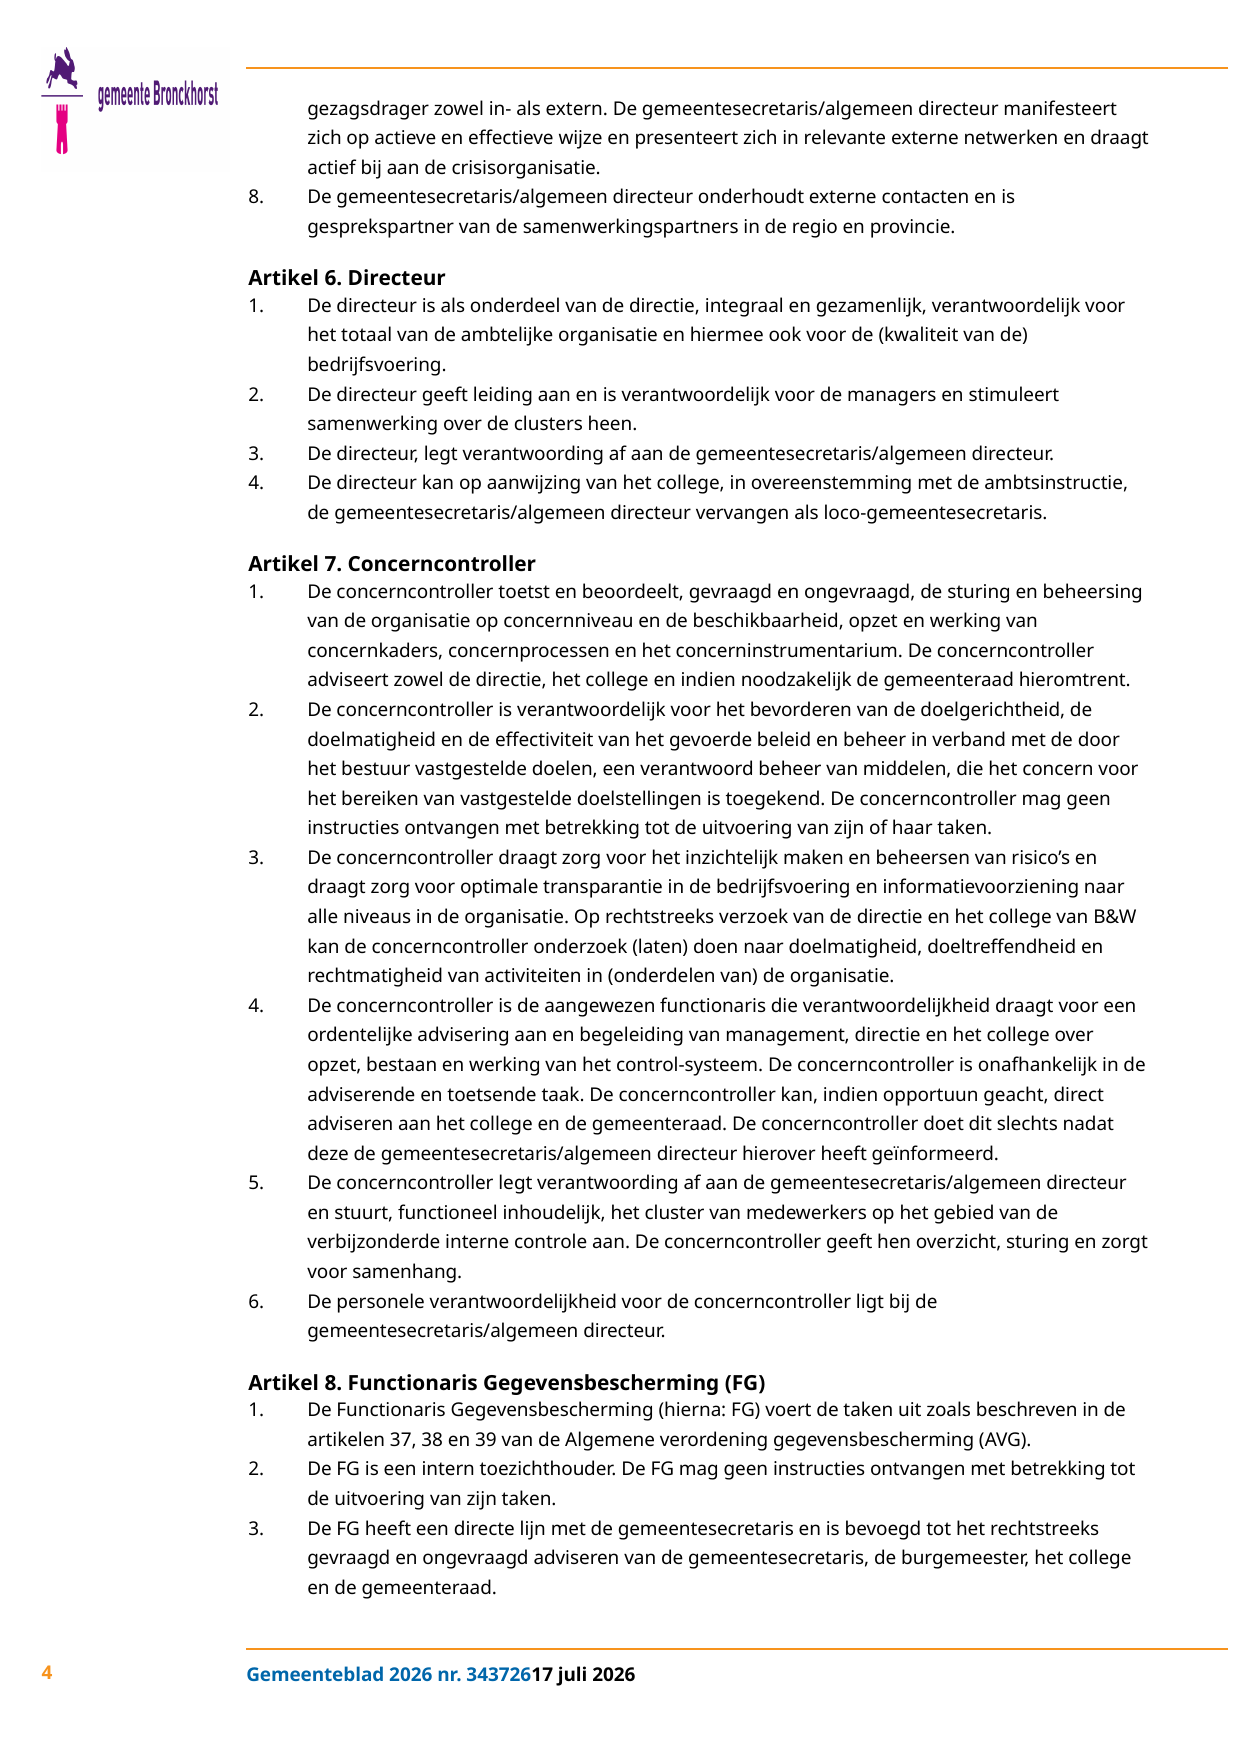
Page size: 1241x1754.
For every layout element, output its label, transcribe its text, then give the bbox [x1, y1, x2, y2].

picture [41, 47, 231, 172]
list De FG is een intern toezichthouder. De FG mag geen instructies ontvangen met betrekking tot de uitvoering van zijn taken. [248, 1456, 1152, 1511]
list De concerncontroller is verantwoordelijk voor het bevorderen van de doelgerichtheid, de doelmatigheid en de effectiviteit van het gevoerde beleid en beheer in verband met de door het bestuur vastgestelde doelen, een verantwoord beheer van middelen, die het concern voor het bereiken van vastgestelde doelstellingen is toegekend. De concerncontroller mag geen instructies ontvangen met betrekking tot de uitvoering van zijn of haar taken. [248, 696, 1152, 840]
text Artikel 8. Functionaris Gegevensbescherming (FG) [248, 1368, 1152, 1396]
text Artikel 6. Directeur [248, 263, 1152, 292]
text Artikel 7. Concerncontroller [248, 549, 1152, 578]
list De FG heeft een directe lijn met de gemeentesecretaris en is bevoegd tot het rechtstreeks gevraagd en ongevraagd adviseren van de gemeentesecretaris, de burgemeester, het college en de gemeenteraad. [248, 1515, 1152, 1599]
list De concerncontroller draagt zorg voor het inzichtelijk maken en beheersen van risico’s en draagt zorg voor optimale transparantie in de bedrijfsvoering en informatievoorziening naar alle niveaus in de organisatie. Op rechtstreeks verzoek van de directie en het college van B&W kan de concerncontroller onderzoek (laten) doen naar doelmatigheid, doeltreffendheid en rechtmatigheid van activiteiten in (onderdelen van) de organisatie. [248, 844, 1152, 988]
list De directeur, legt verantwoording af aan de gemeentesecretaris/algemeen directeur. [248, 440, 1152, 466]
list De concerncontroller is de aangewezen functionaris die verantwoordelijkheid draagt voor een ordentelijke advisering aan en begeleiding van management, directie en het college over opzet, bestaan en werking van het control-systeem. De concerncontroller is onafhankelijk in de adviserende en toetsende taak. De concerncontroller kan, indien opportuun geacht, direct adviseren aan het college en de gemeenteraad. De concerncontroller doet dit slechts nadat deze de gemeentesecretaris/algemeen directeur hierover heeft geïnformeerd. [248, 992, 1152, 1166]
list De directeur kan op aanwijzing van het college, in overeenstemming met de ambtsinstructie, de gemeentesecretaris/algemeen directeur vervangen als loco-gemeentesecretaris. [248, 469, 1152, 525]
list De directeur geeft leiding aan en is verantwoordelijk voor de managers en stimuleert samenwerking over de clusters heen. [248, 381, 1152, 436]
list De concerncontroller legt verantwoording af aan de gemeentesecretaris/algemeen directeur en stuurt, functioneel inhoudelijk, het cluster van medewerkers op het gebied van de verbijzonderde interne controle aan. De concerncontroller geeft hen overzicht, sturing en zorgt voor samenhang. [248, 1169, 1152, 1284]
list De directeur is als onderdeel van de directie, integraal en gezamenlijk, verantwoordelijk voor het totaal van de ambtelijke organisatie en hiermee ook voor de (kwaliteit van de) bedrijfsvoering. [248, 292, 1152, 377]
list De gemeentesecretaris/algemeen directeur onderhoudt externe contacten en is gesprekspartner van de samenwerkingspartners in de regio en provincie. [248, 183, 1152, 239]
list De concerncontroller toetst en beoordeelt, gevraagd en ongevraagd, de sturing en beheersing van de organisatie op concernniveau en de beschikbaarheid, opzet en werking van concernkaders, concernprocessen en het concerninstrumentarium. De concerncontroller adviseert zowel de directie, het college en indien noodzakelijk de gemeenteraad hieromtrent. [248, 578, 1152, 692]
list De personele verantwoordelijkheid voor de concerncontroller ligt bij de gemeentesecretaris/algemeen directeur. [248, 1288, 1152, 1343]
list De Functionaris Gegevensbescherming (hierna: FG) voert de taken uit zoals beschreven in de artikelen 37, 38 en 39 van de Algemene verordening gegevensbescherming (AVG). [248, 1396, 1152, 1452]
list gezagsdrager zowel in- als extern. De gemeentesecretaris/algemeen directeur manifesteert zich op actieve en effectieve wijze en presenteert zich in relevante externe netwerken en draagt actief bij aan de crisisorganisatie. [248, 95, 1152, 180]
